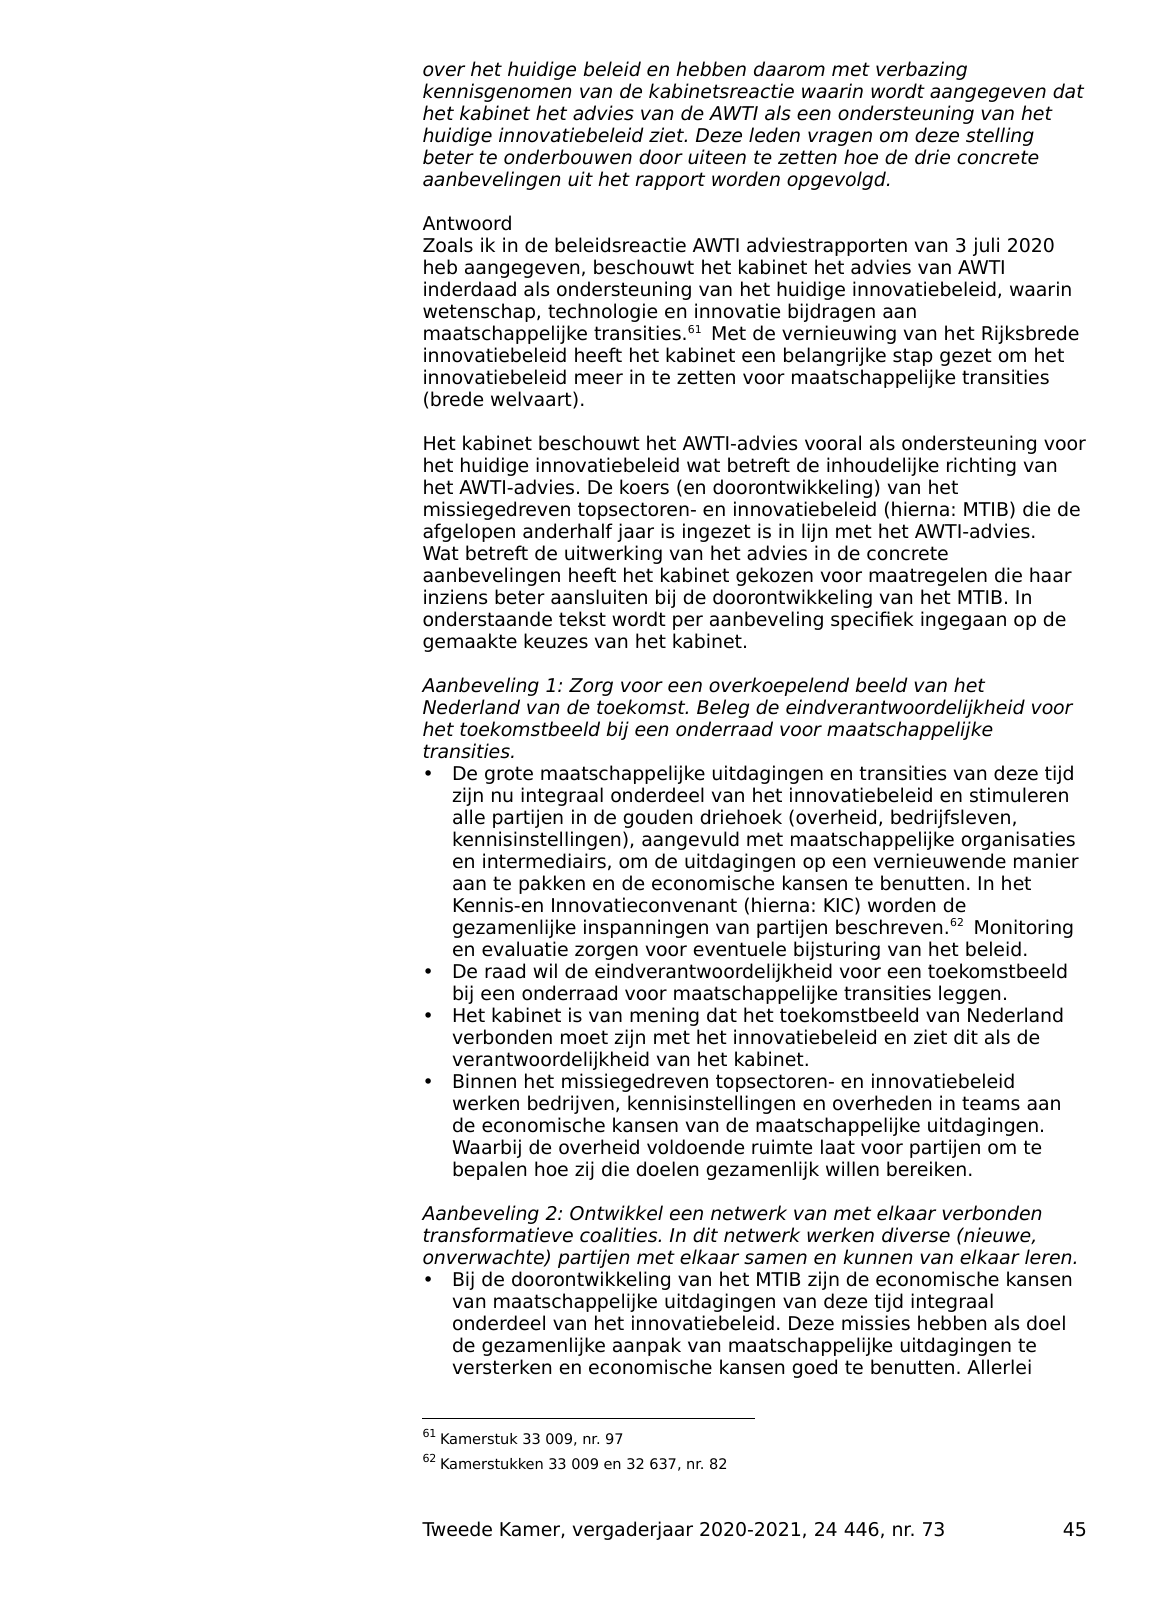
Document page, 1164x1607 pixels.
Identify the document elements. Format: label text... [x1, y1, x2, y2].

text Zoals ik in de beleidsreactie AWTI adviestrapporten van 3 juli 2020 heb aangegeven, beschouwt het kabinet het advies van AWTI inderdaad als ondersteuning van het huidige innovatiebeleid, waarin wetenschap, technologie en innovatie bijdragen aan maatschappelijke transities. Met de vernieuwing van het Rijksbrede innovatiebeleid heeft het kabinet een belangrijke stap gezet om het innovatiebeleid meer in te zetten voor maatschappelijke transities (brede welvaart). [422, 235, 1087, 411]
text Aanbeveling 1: Zorg voor een overkoepelend beeld van het Nederland van de toekomst. Beleg de eindverantwoordelijkheid voor het toekomstbeeld bij een onderraad voor maatschappelijke transities. [422, 675, 1087, 763]
text • Binnen het missiegedreven topsectoren- en innovatiebeleid werken bedrijven, kennisinstellingen en overheden in teams aan de economische kansen van de maatschappelijke uitdagingen. Waarbij de overheid voldoende ruimte laat voor partijen om te bepalen hoe zij die doelen gezamenlijk willen bereiken. [422, 1071, 1087, 1181]
text • Het kabinet is van mening dat het toekomstbeeld van Nederland verbonden moet zijn met het innovatiebeleid en ziet dit als de verantwoordelijkheid van het kabinet. [422, 1005, 1087, 1071]
text Aanbeveling 2: Ontwikkel een netwerk van met elkaar verbonden transformatieve coalities. In dit netwerk werken diverse (nieuwe, onverwachte) partijen met elkaar samen en kunnen van elkaar leren. [422, 1203, 1087, 1269]
text Wat betreft de uitwerking van het advies in de concrete aanbevelingen heeft het kabinet gekozen voor maatregelen die haar inziens beter aansluiten bij de doorontwikkeling van het MTIB. In onderstaande tekst wordt per aanbeveling specifiek ingegaan op de gemaakte keuzes van het kabinet. [422, 543, 1087, 653]
text • Bij de doorontwikkeling van het MTIB zijn de economische kansen van maatschappelijke uitdagingen van deze tijd integraal onderdeel van het innovatiebeleid. Deze missies hebben als doel de gezamenlijke aanpak van maatschappelijke uitdagingen te versterken en economische kansen goed te benutten. Allerlei [422, 1269, 1087, 1379]
text Kamerstukken 33 009 en 32 637, nr. 82 [422, 1452, 1087, 1474]
text • De raad wil de eindverantwoordelijkheid voor een toekomstbeeld bij een onderraad voor maatschappelijke transities leggen. [422, 961, 1087, 1005]
text over het huidige beleid en hebben daarom met verbazing kennisgenomen van de kabinetsreactie waarin wordt aangegeven dat het kabinet het advies van de AWTI als een ondersteuning van het huidige innovatiebeleid ziet. Deze leden vragen om deze stelling beter te onderbouwen door uiteen te zetten hoe de drie concrete aanbevelingen uit het rapport worden opgevolgd. [422, 59, 1087, 191]
text Kamerstuk 33 009, nr. 97 [422, 1427, 1087, 1449]
text • De grote maatschappelijke uitdagingen en transities van deze tijd zijn nu integraal onderdeel van het innovatiebeleid en stimuleren alle partijen in de gouden driehoek (overheid, bedrijfsleven, kennisinstellingen), aangevuld met maatschappelijke organisaties en intermediairs, om de uitdagingen op een vernieuwende manier aan te pakken en de economische kansen te benutten. In het Kennis-en Innovatieconvenant (hierna: KIC) worden de gezamenlijke inspanningen van partijen beschreven. Monitoring en evaluatie zorgen voor eventuele bijsturing van het beleid. [422, 763, 1087, 961]
text Antwoord [422, 213, 1087, 235]
text Het kabinet beschouwt het AWTI-advies vooral als ondersteuning voor het huidige innovatiebeleid wat betreft de inhoudelijke richting van het AWTI-advies. De koers (en doorontwikkeling) van het missiegedreven topsectoren- en innovatiebeleid (hierna: MTIB) die de afgelopen anderhalf jaar is ingezet is in lijn met het AWTI-advies. [422, 433, 1087, 543]
